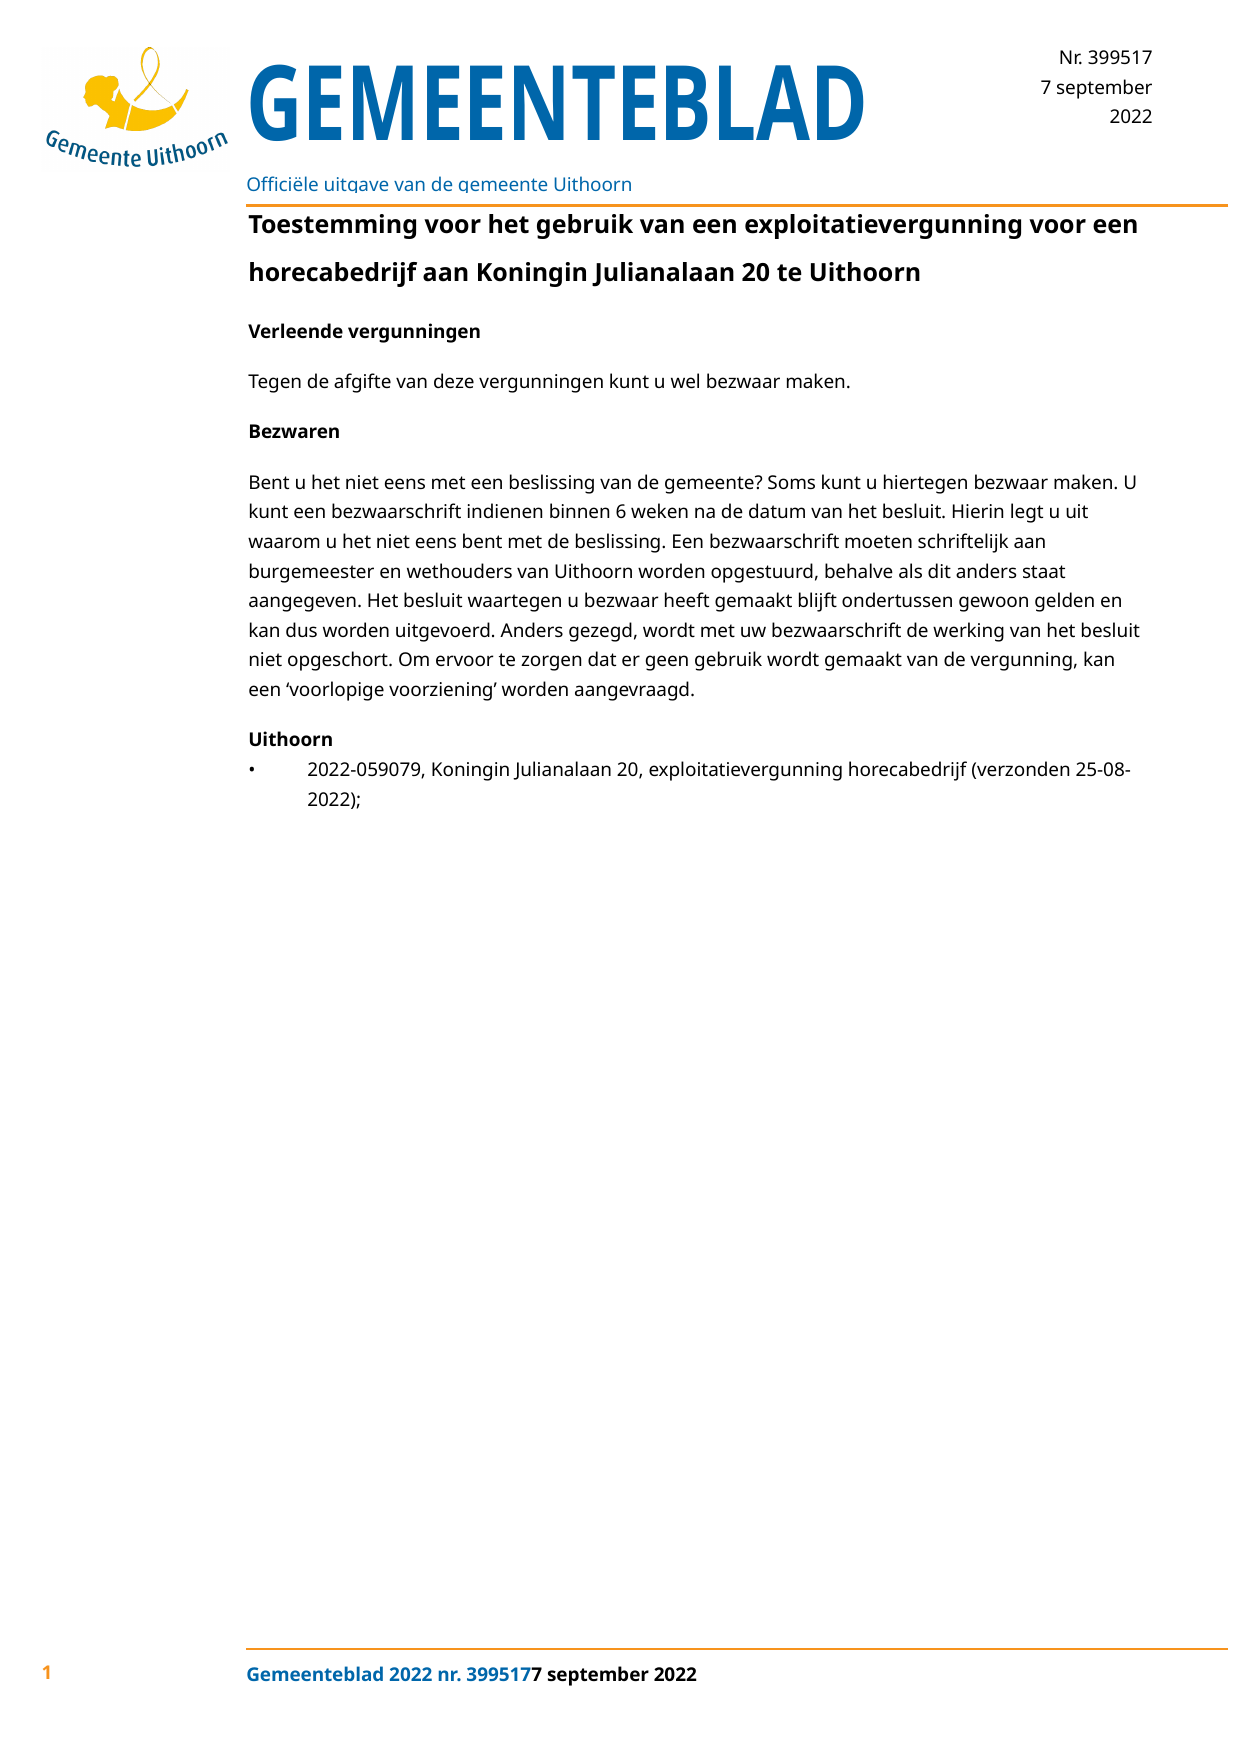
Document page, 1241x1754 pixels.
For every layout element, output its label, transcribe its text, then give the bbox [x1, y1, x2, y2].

list 2022-059079, Koningin Julianalaan 20, exploitatievergunning horecabedrijf (verzonden 25-08-2022); [248, 756, 1152, 812]
text Tegen de afgifte van deze vergunningen kunt u wel bezwaar maken. [248, 368, 1152, 394]
text Verleende vergunningen [248, 318, 1152, 344]
text Bezwaren [248, 419, 1152, 444]
text Uithoorn [248, 727, 1152, 752]
picture [41, 47, 231, 172]
text Toestemming voor het gebruik van een exploitatievergunning voor een horecabedrijf aan Koningin Julianalaan 20 te Uithoorn [248, 207, 1152, 288]
text Bent u het niet eens met een beslissing van de gemeente? Soms kunt u hiertegen bezwaar maken. U kunt een bezwaarschrift indienen binnen 6 weken na de datum van het besluit. Hierin legt u uit waarom u het niet eens bent met de beslissing. Een bezwaarschrift moeten schriftelijk aan burgemeester en wethouders van Uithoorn worden opgestuurd, behalve als dit anders staat aangegeven. Het besluit waartegen u bezwaar heeft gemaakt blijft ondertussen gewoon gelden en kan dus worden uitgevoerd. Anders gezegd, wordt met uw bezwaarschrift de werking van het besluit niet opgeschort. Om ervoor te zorgen dat er geen gebruik wordt gemaakt van de vergunning, kan een ‘voorlopige voorziening’ worden aangevraagd. [248, 469, 1152, 702]
